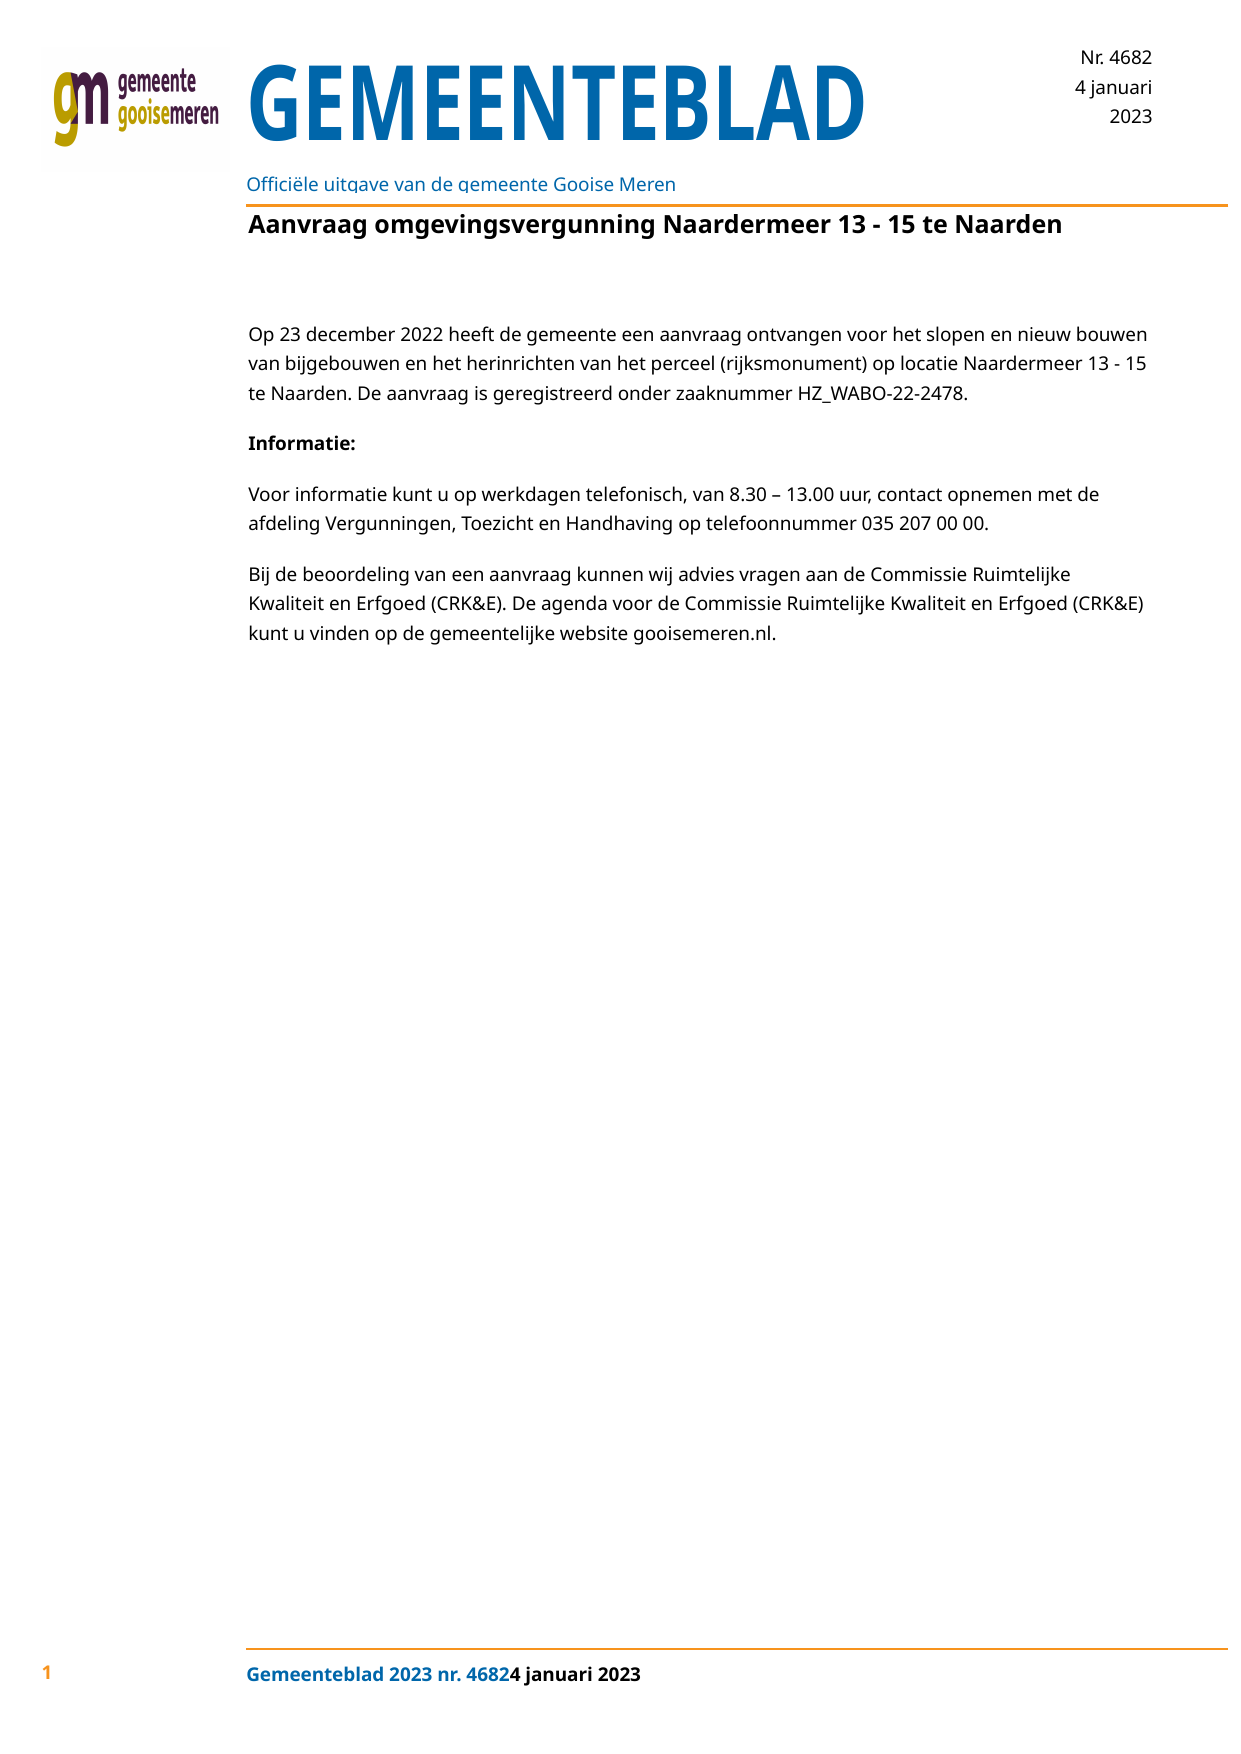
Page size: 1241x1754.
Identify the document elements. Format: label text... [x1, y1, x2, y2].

text Voor informatie kunt u op werkdagen telefonisch, van 8.30 – 13.00 uur, contact opnemen met de afdeling Vergunningen, Toezicht en Handhaving op telefoonnummer 035 207 00 00. [248, 481, 1152, 536]
text Aanvraag omgevingsvergunning Naardermeer 13 - 15 te Naarden [248, 207, 1152, 241]
text Bij de beoordeling van een aanvraag kunnen wij advies vragen aan de Commissie Ruimtelijke Kwaliteit en Erfgoed (CRK&E). De agenda voor de Commissie Ruimtelijke Kwaliteit en Erfgoed (CRK&E) kunt u vinden op de gemeentelijke website gooisemeren.nl. [248, 561, 1152, 646]
picture [41, 47, 231, 172]
text Informatie: [248, 430, 1152, 456]
text Op 23 december 2022 heeft de gemeente een aanvraag ontvangen voor het slopen en nieuw bouwen van bijgebouwen en het herinrichten van het perceel (rijksmonument) op locatie Naardermeer 13 - 15 te Naarden. De aanvraag is geregistreerd onder zaaknummer HZ_WABO-22-2478. [248, 321, 1152, 406]
